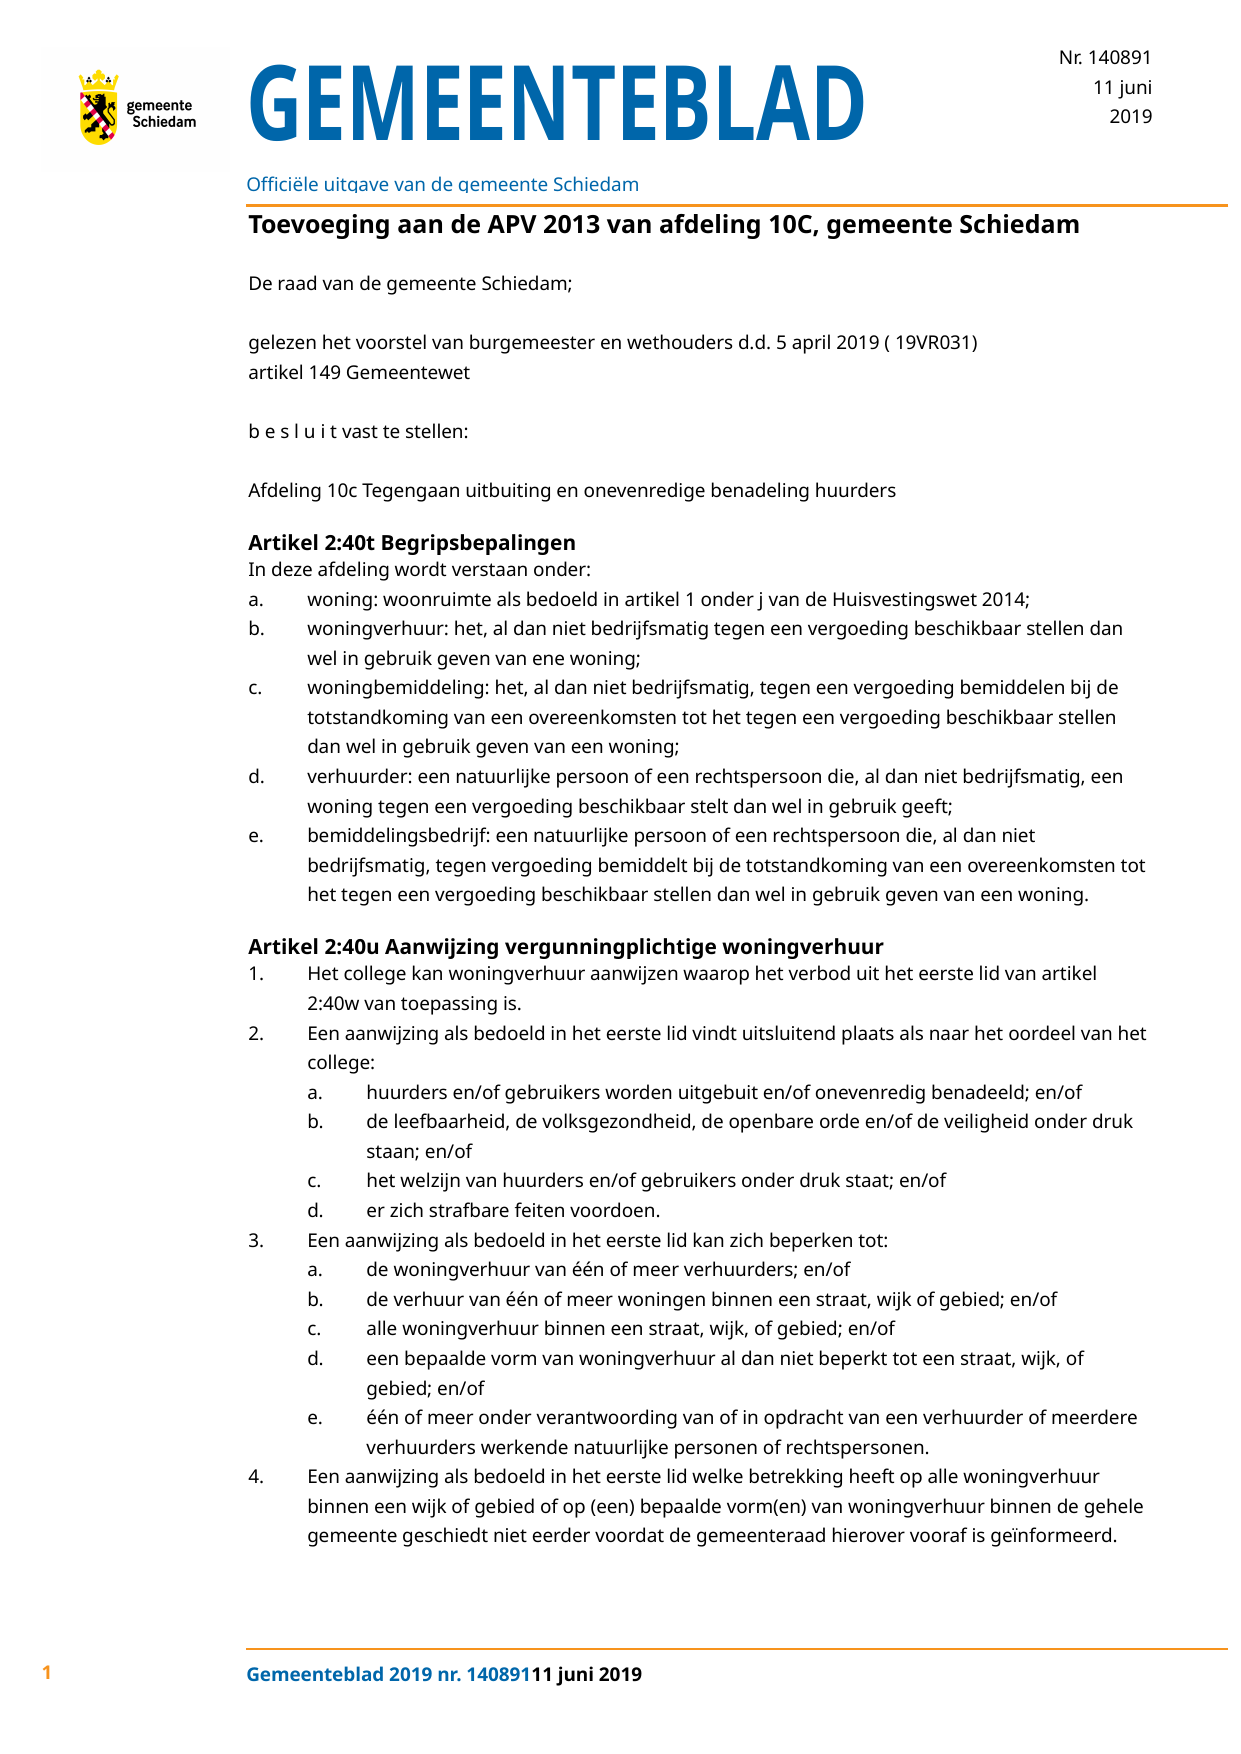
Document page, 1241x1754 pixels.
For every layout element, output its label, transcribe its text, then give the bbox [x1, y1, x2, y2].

picture [41, 47, 231, 172]
list de leefbaarheid, de volksgezondheid, de openbare orde en/of de veiligheid onder druk staan; en/of [307, 1108, 1152, 1164]
text gelezen het voorstel van burgemeester en wethouders d.d. 5 april 2019 ( 19VR031) [248, 329, 1152, 355]
text Artikel 2:40t Begripsbepalingen [248, 528, 1152, 556]
list Een aanwijzing als bedoeld in het eerste lid welke betrekking heeft op alle woningverhuur binnen een wijk of gebied of op (een) bepaalde vorm(en) van woningverhuur binnen de gehele gemeente geschiedt niet eerder voordat de gemeenteraad hierover vooraf is geïnformeerd. [248, 1463, 1152, 1548]
text In deze afdeling wordt verstaan onder: [248, 556, 1152, 582]
list huurders en/of gebruikers worden uitgebuit en/of onevenredig benadeeld; en/of [307, 1079, 1152, 1104]
list woningverhuur: het, al dan niet bedrijfsmatig tegen een vergoeding beschikbaar stellen dan wel in gebruik geven van ene woning; [248, 615, 1152, 671]
text b e s l u i t vast te stellen: [248, 418, 1152, 444]
list een bepaalde vorm van woningverhuur al dan niet beperkt tot een straat, wijk, of gebied; en/of [307, 1345, 1152, 1400]
text artikel 149 Gemeentewet [248, 359, 1152, 385]
list woningbemiddeling: het, al dan niet bedrijfsmatig, tegen een vergoeding bemiddelen bij de totstandkoming van een overeenkomsten tot het tegen een vergoeding beschikbaar stellen dan wel in gebruik geven van een woning; [248, 674, 1152, 759]
list Het college kan woningverhuur aanwijzen waarop het verbod uit het eerste lid van artikel 2:40w van toepassing is. [248, 961, 1152, 1016]
list alle woningverhuur binnen een straat, wijk, of gebied; en/of [307, 1316, 1152, 1341]
text Artikel 2:40u Aanwijzing vergunningplichtige woningverhuur [248, 932, 1152, 961]
list woning: woonruimte als bedoeld in artikel 1 onder j van de Huisvestingswet 2014; [248, 586, 1152, 612]
text De raad van de gemeente Schiedam; [248, 270, 1152, 296]
list verhuurder: een natuurlijke persoon of een rechtspersoon die, al dan niet bedrijfsmatig, een woning tegen een vergoeding beschikbaar stelt dan wel in gebruik geeft; [248, 763, 1152, 819]
list de verhuur van één of meer woningen binnen een straat, wijk of gebied; en/of [307, 1286, 1152, 1312]
list het welzijn van huurders en/of gebruikers onder druk staat; en/of [307, 1168, 1152, 1193]
list Een aanwijzing als bedoeld in het eerste lid vindt uitsluitend plaats als naar het oordeel van het college: [248, 1020, 1152, 1075]
text Afdeling 10c Tegengaan uitbuiting en onevenredige benadeling huurders [248, 477, 1152, 503]
list één of meer onder verantwoording van of in opdracht van een verhuurder of meerdere verhuurders werkende natuurlijke personen of rechtspersonen. [307, 1404, 1152, 1459]
list bemiddelingsbedrijf: een natuurlijke persoon of een rechtspersoon die, al dan niet bedrijfsmatig, tegen vergoeding bemiddelt bij de totstandkoming van een overeenkomsten tot het tegen een vergoeding beschikbaar stellen dan wel in gebruik geven van een woning. [248, 822, 1152, 907]
list Een aanwijzing als bedoeld in het eerste lid kan zich beperken tot: [248, 1227, 1152, 1252]
list de woningverhuur van één of meer verhuurders; en/of [307, 1256, 1152, 1282]
list er zich strafbare feiten voordoen. [307, 1197, 1152, 1223]
text Toevoeging aan de APV 2013 van afdeling 10C, gemeente Schiedam [248, 207, 1152, 241]
